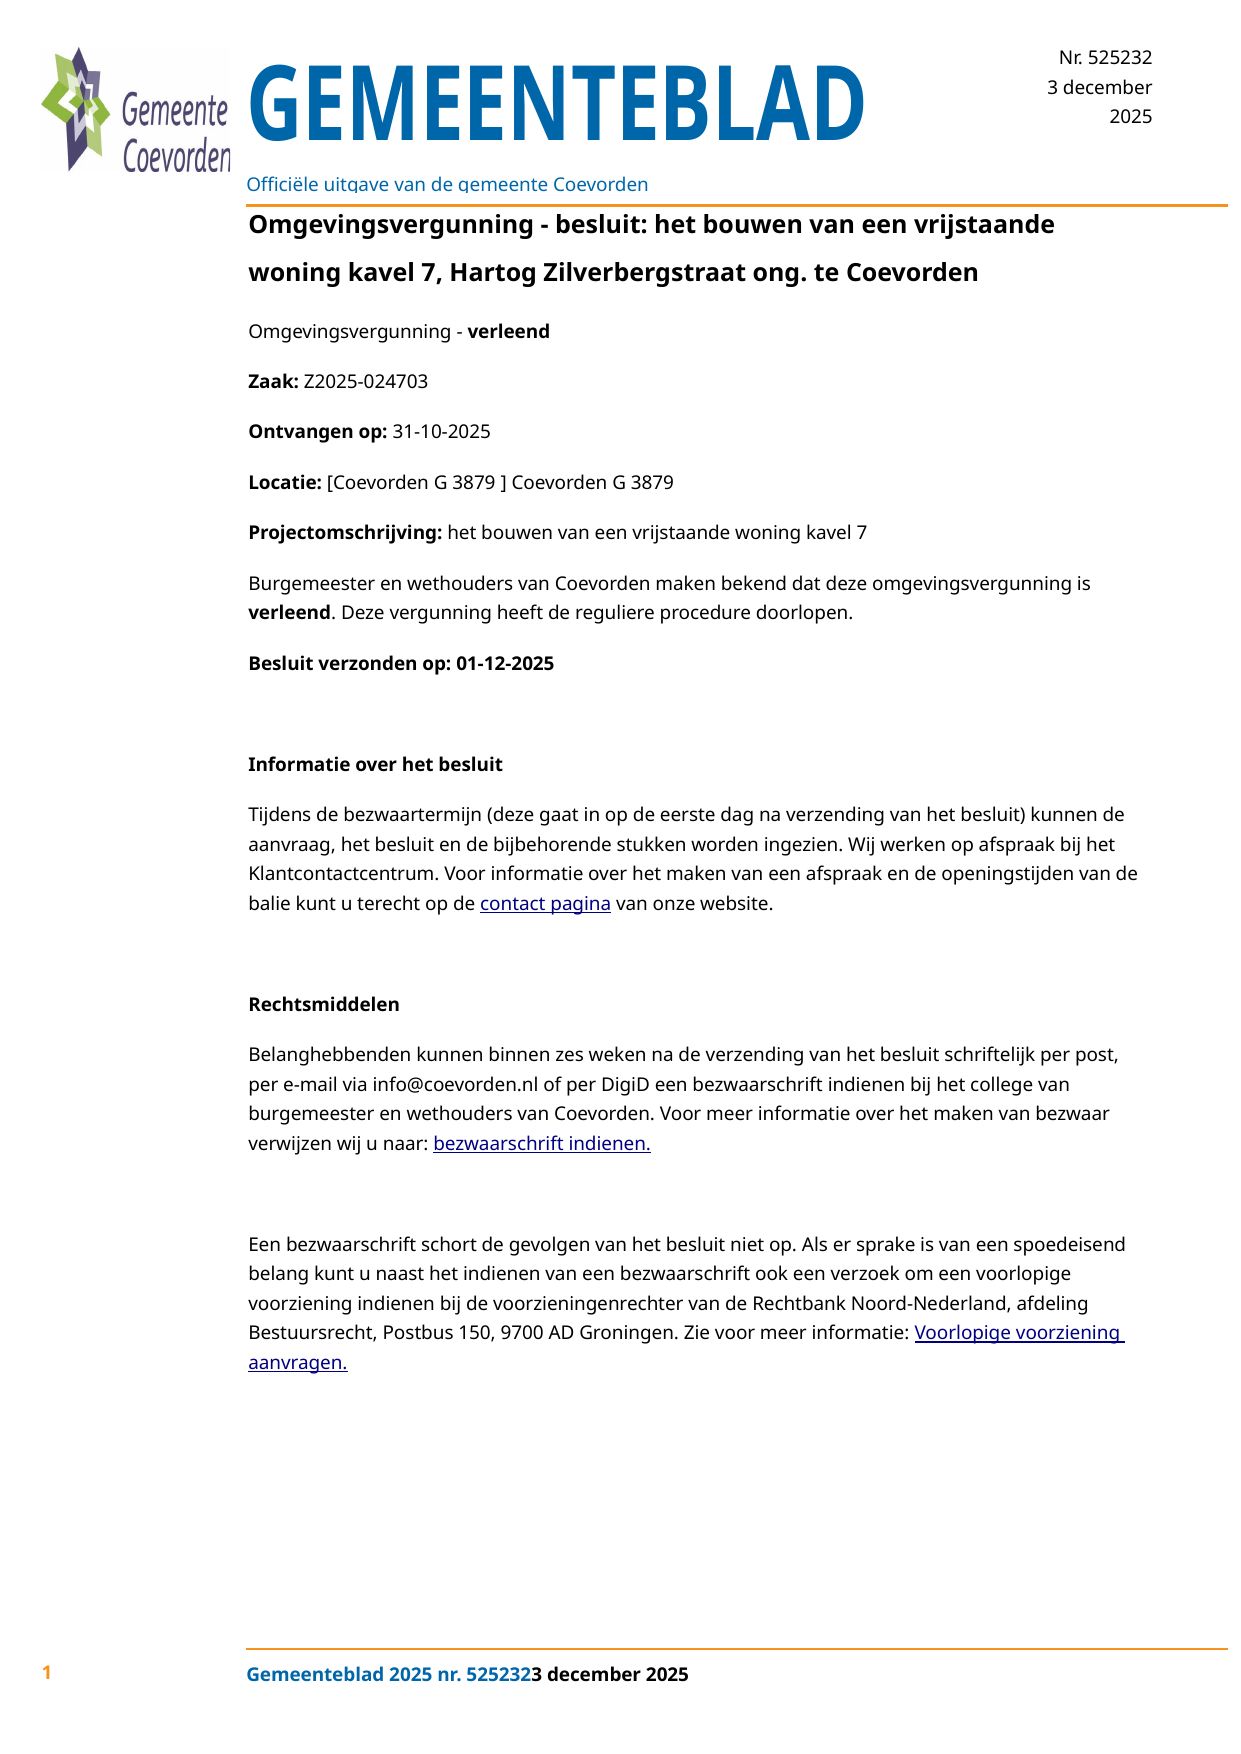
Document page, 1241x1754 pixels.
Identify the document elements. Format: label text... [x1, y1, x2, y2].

text Omgevingsvergunning - verleend [248, 318, 1152, 344]
text Locatie: [Coevorden G 3879 ] Coevorden G 3879 [248, 469, 1152, 495]
text Besluit verzonden op: 01-12-2025 [248, 650, 1152, 676]
text Informatie over het besluit [248, 751, 1152, 777]
text Rechtsmiddelen [248, 991, 1152, 1017]
text Zaak: Z2025-024703 [248, 368, 1152, 394]
text Burgemeester en wethouders van Coevorden maken bekend dat deze omgevingsvergunning is verleend. Deze vergunning heeft de reguliere procedure doorlopen. [248, 570, 1152, 625]
text Tijdens de bezwaartermijn (deze gaat in op de eerste dag na verzending van het besluit) kunnen de aanvraag, het besluit en de bijbehorende stukken worden ingezien. Wij werken op afspraak bij het Klantcontactcentrum. Voor informatie over het maken van een afspraak en de openingstijden van de balie kunt u terecht op de contact pagina van onze website. [248, 801, 1152, 916]
text Belanghebbenden kunnen binnen zes weken na de verzending van het besluit schriftelijk per post, per e-mail via info@coevorden.nl of per DigiD een bezwaarschrift indienen bij het college van burgemeester en wethouders van Coevorden. Voor meer informatie over het maken van bezwaar verwijzen wij u naar: bezwaarschrift indienen. [248, 1041, 1152, 1156]
text Een bezwaarschrift schort de gevolgen van het besluit niet op. Als er sprake is van een spoedeisend belang kunt u naast het indienen van een bezwaarschrift ook een verzoek om een voorlopige voorziening indienen bij de voorzieningenrechter van de Rechtbank Noord-Nederland, afdeling Bestuursrecht, Postbus 150, 9700 AD Groningen. Zie voor meer informatie: Voorlopige voorziening aanvragen. [248, 1231, 1152, 1375]
text Projectomschrijving: het bouwen van een vrijstaande woning kavel 7 [248, 519, 1152, 545]
picture [41, 47, 231, 172]
text Omgevingsvergunning - besluit: het bouwen van een vrijstaande woning kavel 7, Hartog Zilverbergstraat ong. te Coevorden [248, 207, 1152, 288]
text Ontvangen op: 31-10-2025 [248, 419, 1152, 444]
